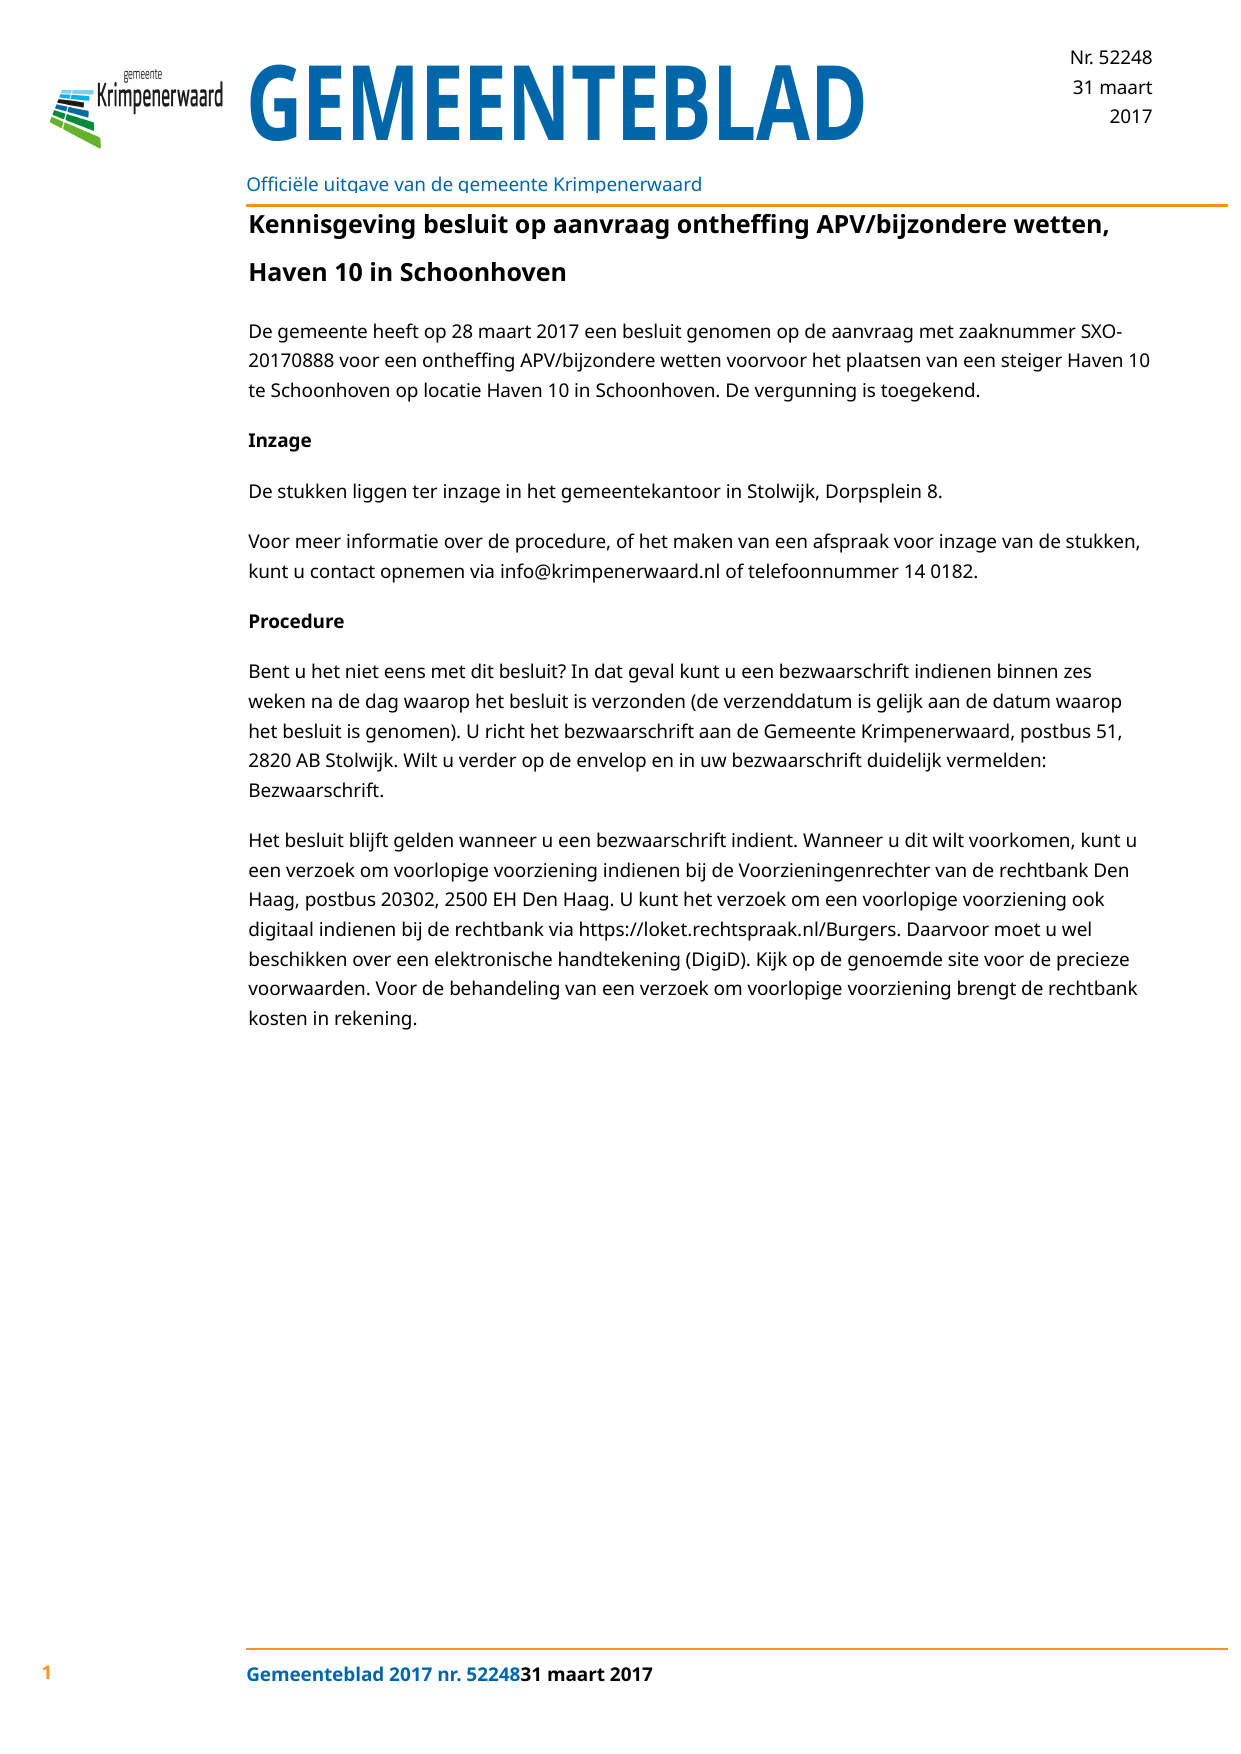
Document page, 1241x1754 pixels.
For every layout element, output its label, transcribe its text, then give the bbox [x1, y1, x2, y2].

text De stukken liggen ter inzage in het gemeentekantoor in Stolwijk, Dorpsplein 8. [248, 478, 1152, 504]
text Procedure [248, 608, 1152, 634]
text Het besluit blijft gelden wanneer u een bezwaarschrift indient. Wanneer u dit wilt voorkomen, kunt u een verzoek om voorlopige voorziening indienen bij de Voorzieningenrechter van de rechtbank Den Haag, postbus 20302, 2500 EH Den Haag. U kunt het verzoek om een voorlopige voorziening ook digitaal indienen bij de rechtbank via https://loket.rechtspraak.nl/Burgers. Daarvoor moet u wel beschikken over een elektronische handtekening (DigiD). Kijk op de genoemde site voor de precieze voorwaarden. Voor de behandeling van een verzoek om voorlopige voorziening brengt de rechtbank kosten in rekening. [248, 827, 1152, 1031]
text Voor meer informatie over de procedure, of het maken van een afspraak voor inzage van de stukken, kunt u contact opnemen via info@krimpenerwaard.nl of telefoonnummer 14 0182. [248, 528, 1152, 584]
text Inzage [248, 427, 1152, 453]
text Bent u het niet eens met dit besluit? In dat geval kunt u een bezwaarschrift indienen binnen zes weken na de dag waarop het besluit is verzonden (de verzenddatum is gelijk aan de datum waarop het besluit is genomen). U richt het bezwaarschrift aan de Gemeente Krimpenerwaard, postbus 51, 2820 AB Stolwijk. Wilt u verder op de envelop en in uw bezwaarschrift duidelijk vermelden: Bezwaarschrift. [248, 659, 1152, 803]
text Kennisgeving besluit op aanvraag ontheffing APV/bijzondere wetten, Haven 10 in Schoonhoven [248, 207, 1152, 288]
picture [41, 47, 231, 172]
text De gemeente heeft op 28 maart 2017 een besluit genomen op de aanvraag met zaaknummer SXO-20170888 voor een ontheffing APV/bijzondere wetten voorvoor het plaatsen van een steiger Haven 10 te Schoonhoven op locatie Haven 10 in Schoonhoven. De vergunning is toegekend. [248, 318, 1152, 403]
